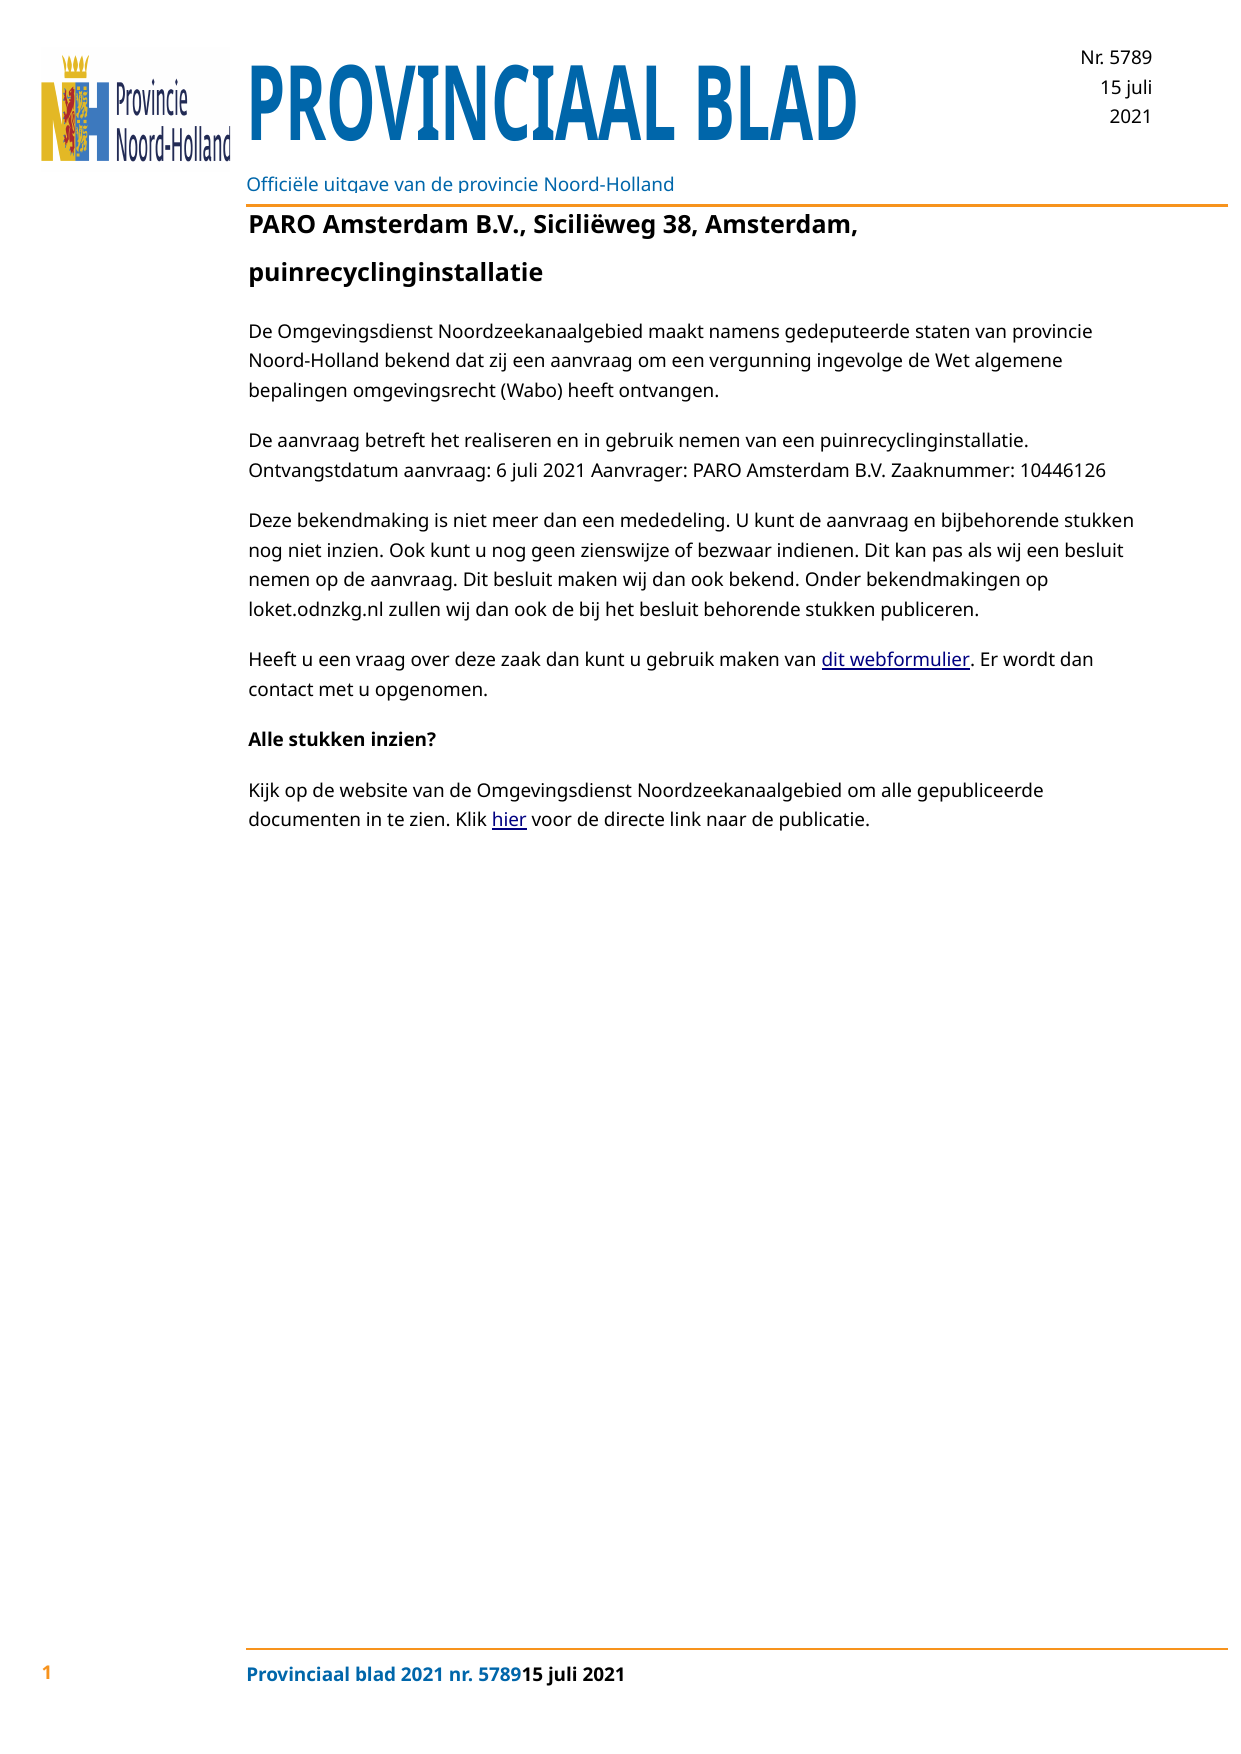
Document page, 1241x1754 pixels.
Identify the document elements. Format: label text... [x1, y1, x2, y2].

text De Omgevingsdienst Noordzeekanaalgebied maakt namens gedeputeerde staten van provincie Noord-Holland bekend dat zij een aanvraag om een vergunning ingevolge de Wet algemene bepalingen omgevingsrecht (Wabo) heeft ontvangen. [248, 318, 1152, 403]
text Kijk op de website van de Omgevingsdienst Noordzeekanaalgebied om alle gepubliceerde documenten in te zien. Klik hier voor de directe link naar de publicatie. [248, 777, 1152, 832]
text Heeft u een vraag over deze zaak dan kunt u gebruik maken van dit webformulier. Er wordt dan contact met u opgenomen. [248, 647, 1152, 702]
text Deze bekendmaking is niet meer dan een mededeling. U kunt de aanvraag en bijbehorende stukken nog niet inzien. Ook kunt u nog geen zienswijze of bezwaar indienen. Dit kan pas als wij een besluit nemen op de aanvraag. Dit besluit maken wij dan ook bekend. Onder bekendmakingen op loket.odnzkg.nl zullen wij dan ook de bij het besluit behorende stukken publiceren. [248, 507, 1152, 622]
text PARO Amsterdam B.V., Siciliëweg 38, Amsterdam, puinrecyclinginstallatie [248, 207, 1152, 288]
text Alle stukken inzien? [248, 727, 1152, 752]
text De aanvraag betreft het realiseren en in gebruik nemen van een puinrecyclinginstallatie. Ontvangstdatum aanvraag: 6 juli 2021 Aanvrager: PARO Amsterdam B.V. Zaaknummer: 10446126 [248, 427, 1152, 483]
picture [41, 47, 231, 172]
